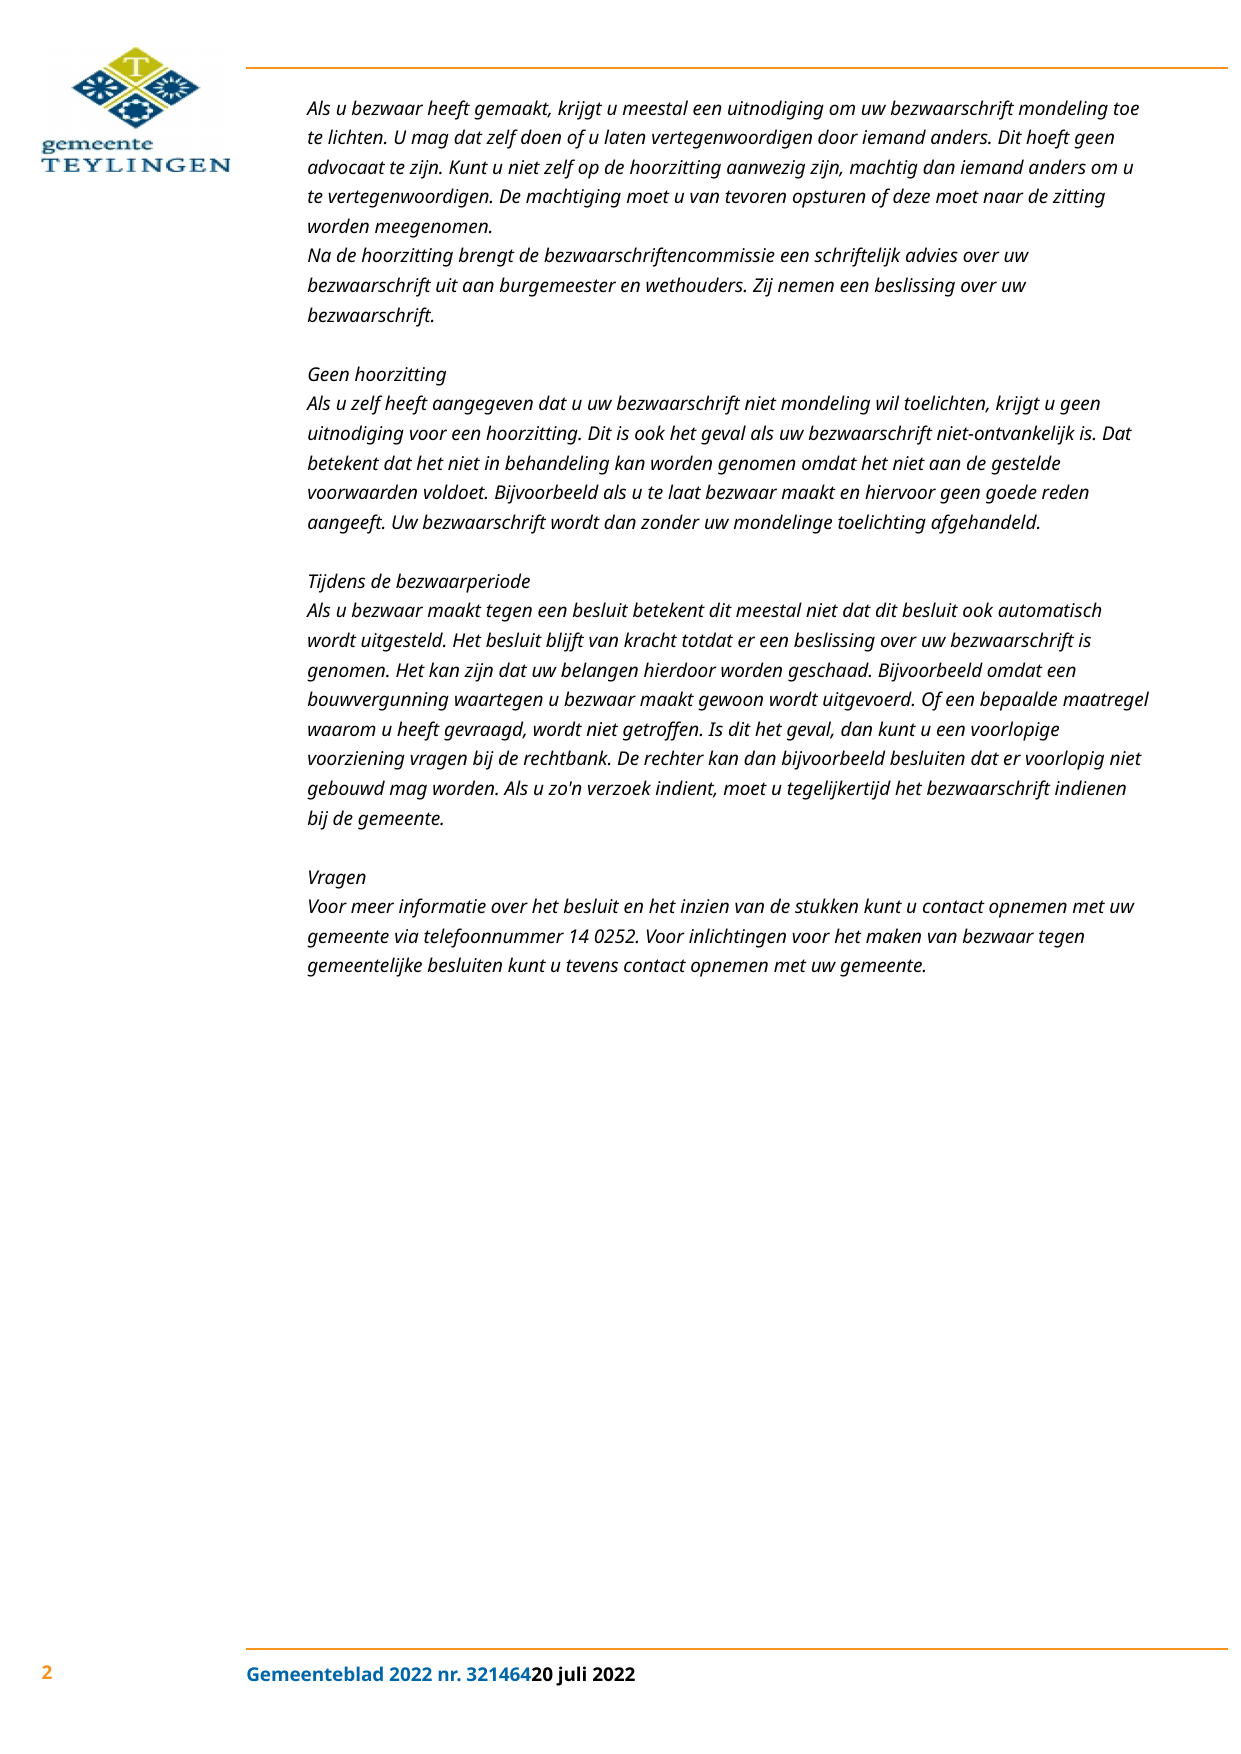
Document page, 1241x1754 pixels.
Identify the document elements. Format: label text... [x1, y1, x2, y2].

list Als u zelf heeft aangegeven dat u uw bezwaarschrift niet mondeling wil toelichten, krijgt u geen uitnodiging voor een hoorzitting. Dit is ook het geval als uw bezwaarschrift niet-ontvankelijk is. Dat betekent dat het niet in behandeling kan worden genomen omdat het niet aan de gestelde voorwaarden voldoet. Bijvoorbeeld als u te laat bezwaar maakt en hiervoor geen goede reden aangeeft. Uw bezwaarschrift wordt dan zonder uw mondelinge toelichting afgehandeld. [248, 391, 1152, 535]
list Na de hoorzitting brengt de bezwaarschriftencommissie een schriftelijk advies over uw bezwaarschrift uit aan burgemeester en wethouders. Zij nemen een beslissing over uw bezwaarschrift. [248, 243, 1152, 328]
list Tijdens de bezwaarperiode [248, 568, 1152, 594]
list Voor meer informatie over het besluit en het inzien van de stukken kunt u contact opnemen met uw gemeente via telefoonnummer 14 0252. Voor inlichtingen voor het maken van bezwaar tegen gemeentelijke besluiten kunt u tevens contact opnemen met uw gemeente. [248, 893, 1152, 978]
picture [41, 47, 231, 172]
list Geen hoorzitting [248, 361, 1152, 387]
list Als u bezwaar maakt tegen een besluit betekent dit meestal niet dat dit besluit ook automatisch wordt uitgesteld. Het besluit blijft van kracht totdat er een beslissing over uw bezwaarschrift is genomen. Het kan zijn dat uw belangen hierdoor worden geschaad. Bijvoorbeeld omdat een bouwvergunning waartegen u bezwaar maakt gewoon wordt uitgevoerd. Of een bepaalde maatregel waarom u heeft gevraagd, wordt niet getroffen. Is dit het geval, dan kunt u een voorlopige voorziening vragen bij de rechtbank. De rechter kan dan bijvoorbeeld besluiten dat er voorlopig niet gebouwd mag worden. Als u zo'n verzoek indient, moet u tegelijkertijd het bezwaarschrift indienen bij de gemeente. [248, 598, 1152, 831]
list Vragen [248, 864, 1152, 890]
list Als u bezwaar heeft gemaakt, krijgt u meestal een uitnodiging om uw bezwaarschrift mondeling toe te lichten. U mag dat zelf doen of u laten vertegenwoordigen door iemand anders. Dit hoeft geen advocaat te zijn. Kunt u niet zelf op de hoorzitting aanwezig zijn, machtig dan iemand anders om u te vertegenwoordigen. De machtiging moet u van tevoren opsturen of deze moet naar de zitting worden meegenomen. [248, 95, 1152, 239]
